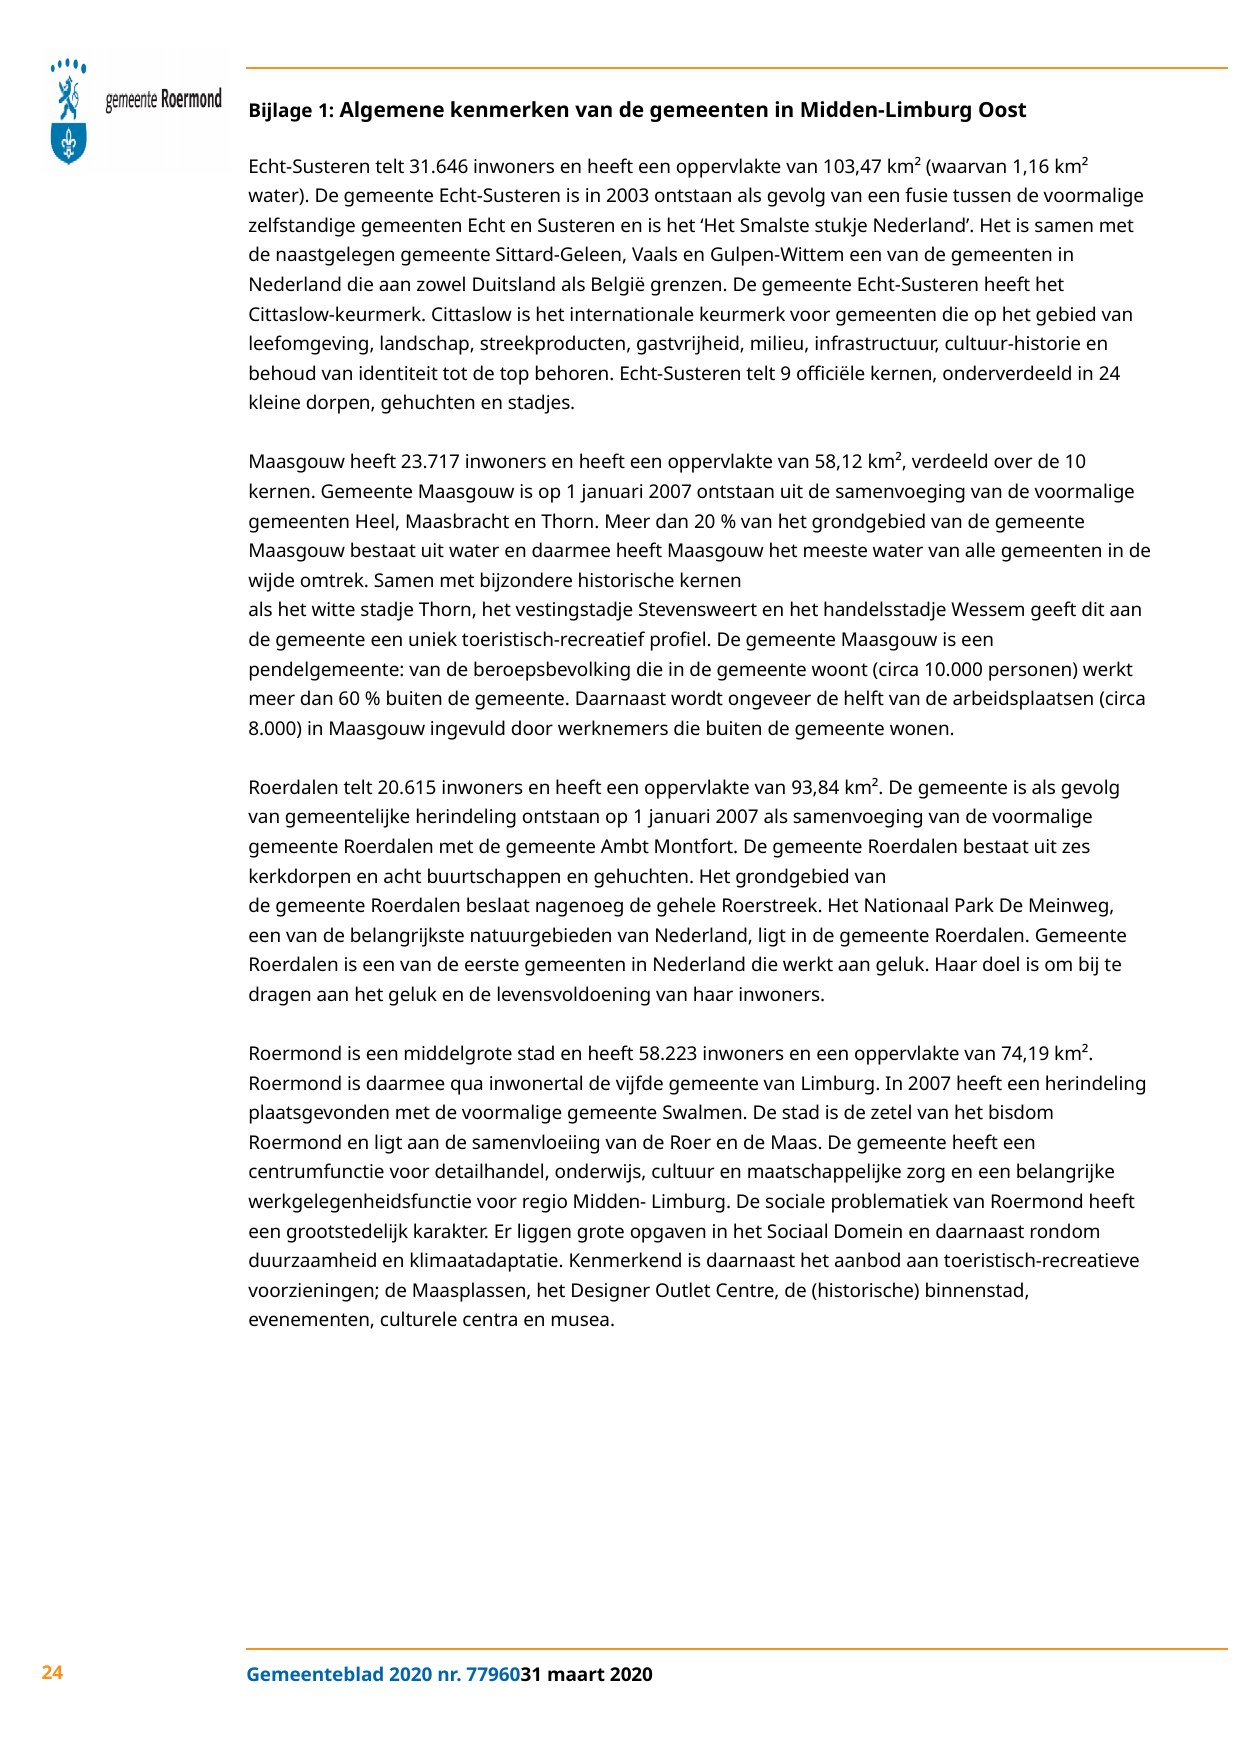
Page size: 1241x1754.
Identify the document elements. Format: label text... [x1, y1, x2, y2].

text Echt-Susteren telt 31.646 inwoners en heeft een oppervlakte van 103,47 km² (waarvan 1,16 km² water). De gemeente Echt-Susteren is in 2003 ontstaan als gevolg van een fusie tussen de voormalige zelfstandige gemeenten Echt en Susteren en is het ‘Het Smalste stukje Nederland’. Het is samen met de naastgelegen gemeente Sittard-Geleen, Vaals en Gulpen-Wittem een van de gemeenten in Nederland die aan zowel Duitsland als België grenzen. De gemeente Echt-Susteren heeft het Cittaslow-keurmerk. Cittaslow is het internationale keurmerk voor gemeenten die op het gebied van leefomgeving, landschap, streekproducten, gastvrijheid, milieu, infrastructuur, cultuur-historie en behoud van identiteit tot de top behoren. Echt-Susteren telt 9 officiële kernen, onderverdeeld in 24 kleine dorpen, gehuchten en stadjes. [248, 153, 1152, 415]
text Roermond is een middelgrote stad en heeft 58.223 inwoners en een oppervlakte van 74,19 km². Roermond is daarmee qua inwonertal de vijfde gemeente van Limburg. In 2007 heeft een herindeling plaatsgevonden met de voormalige gemeente Swalmen. De stad is de zetel van het bisdom Roermond en ligt aan de samenvloeiing van de Roer en de Maas. De gemeente heeft een centrumfunctie voor detailhandel, onderwijs, cultuur en maatschappelijke zorg en een belangrijke werkgelegenheidsfunctie voor regio Midden- Limburg. De sociale problematiek van Roermond heeft een grootstedelijk karakter. Er liggen grote opgaven in het Sociaal Domein en daarnaast rondom duurzaamheid en klimaatadaptatie. Kenmerkend is daarnaast het aanbod aan toeristisch-recreatieve voorzieningen; de Maasplassen, het Designer Outlet Centre, de (historische) binnenstad, evenementen, culturele centra en musea. [248, 1040, 1152, 1332]
text Bijlage 1: Algemene kenmerken van de gemeenten in Midden-Limburg Oost [248, 95, 1152, 123]
text de gemeente Roerdalen beslaat nagenoeg de gehele Roerstreek. Het Nationaal Park De Meinweg, een van de belangrijkste natuurgebieden van Nederland, ligt in de gemeente Roerdalen. Gemeente Roerdalen is een van de eerste gemeenten in Nederland die werkt aan geluk. Haar doel is om bij te dragen aan het geluk en de levensvoldoening van haar inwoners. [248, 892, 1152, 1007]
text Maasgouw heeft 23.717 inwoners en heeft een oppervlakte van 58,12 km², verdeeld over de 10 kernen. Gemeente Maasgouw is op 1 januari 2007 ontstaan uit de samenvoeging van de voormalige gemeenten Heel, Maasbracht en Thorn. Meer dan 20 % van het grondgebied van de gemeente Maasgouw bestaat uit water en daarmee heeft Maasgouw het meeste water van alle gemeenten in de wijde omtrek. Samen met bijzondere historische kernen [248, 449, 1152, 593]
text Roerdalen telt 20.615 inwoners en heeft een oppervlakte van 93,84 km². De gemeente is als gevolg van gemeentelijke herindeling ontstaan op 1 januari 2007 als samenvoeging van de voormalige gemeente Roerdalen met de gemeente Ambt Montfort. De gemeente Roerdalen bestaat uit zes kerkdorpen en acht buurtschappen en gehuchten. Het grondgebied van [248, 774, 1152, 889]
picture [41, 47, 231, 172]
text als het witte stadje Thorn, het vestingstadje Stevensweert en het handelsstadje Wessem geeft dit aan de gemeente een uniek toeristisch-recreatief profiel. De gemeente Maasgouw is een pendelgemeente: van de beroepsbevolking die in de gemeente woont (circa 10.000 personen) werkt meer dan 60 % buiten de gemeente. Daarnaast wordt ongeveer de helft van de arbeidsplaatsen (circa 8.000) in Maasgouw ingevuld door werknemers die buiten de gemeente wonen. [248, 597, 1152, 741]
